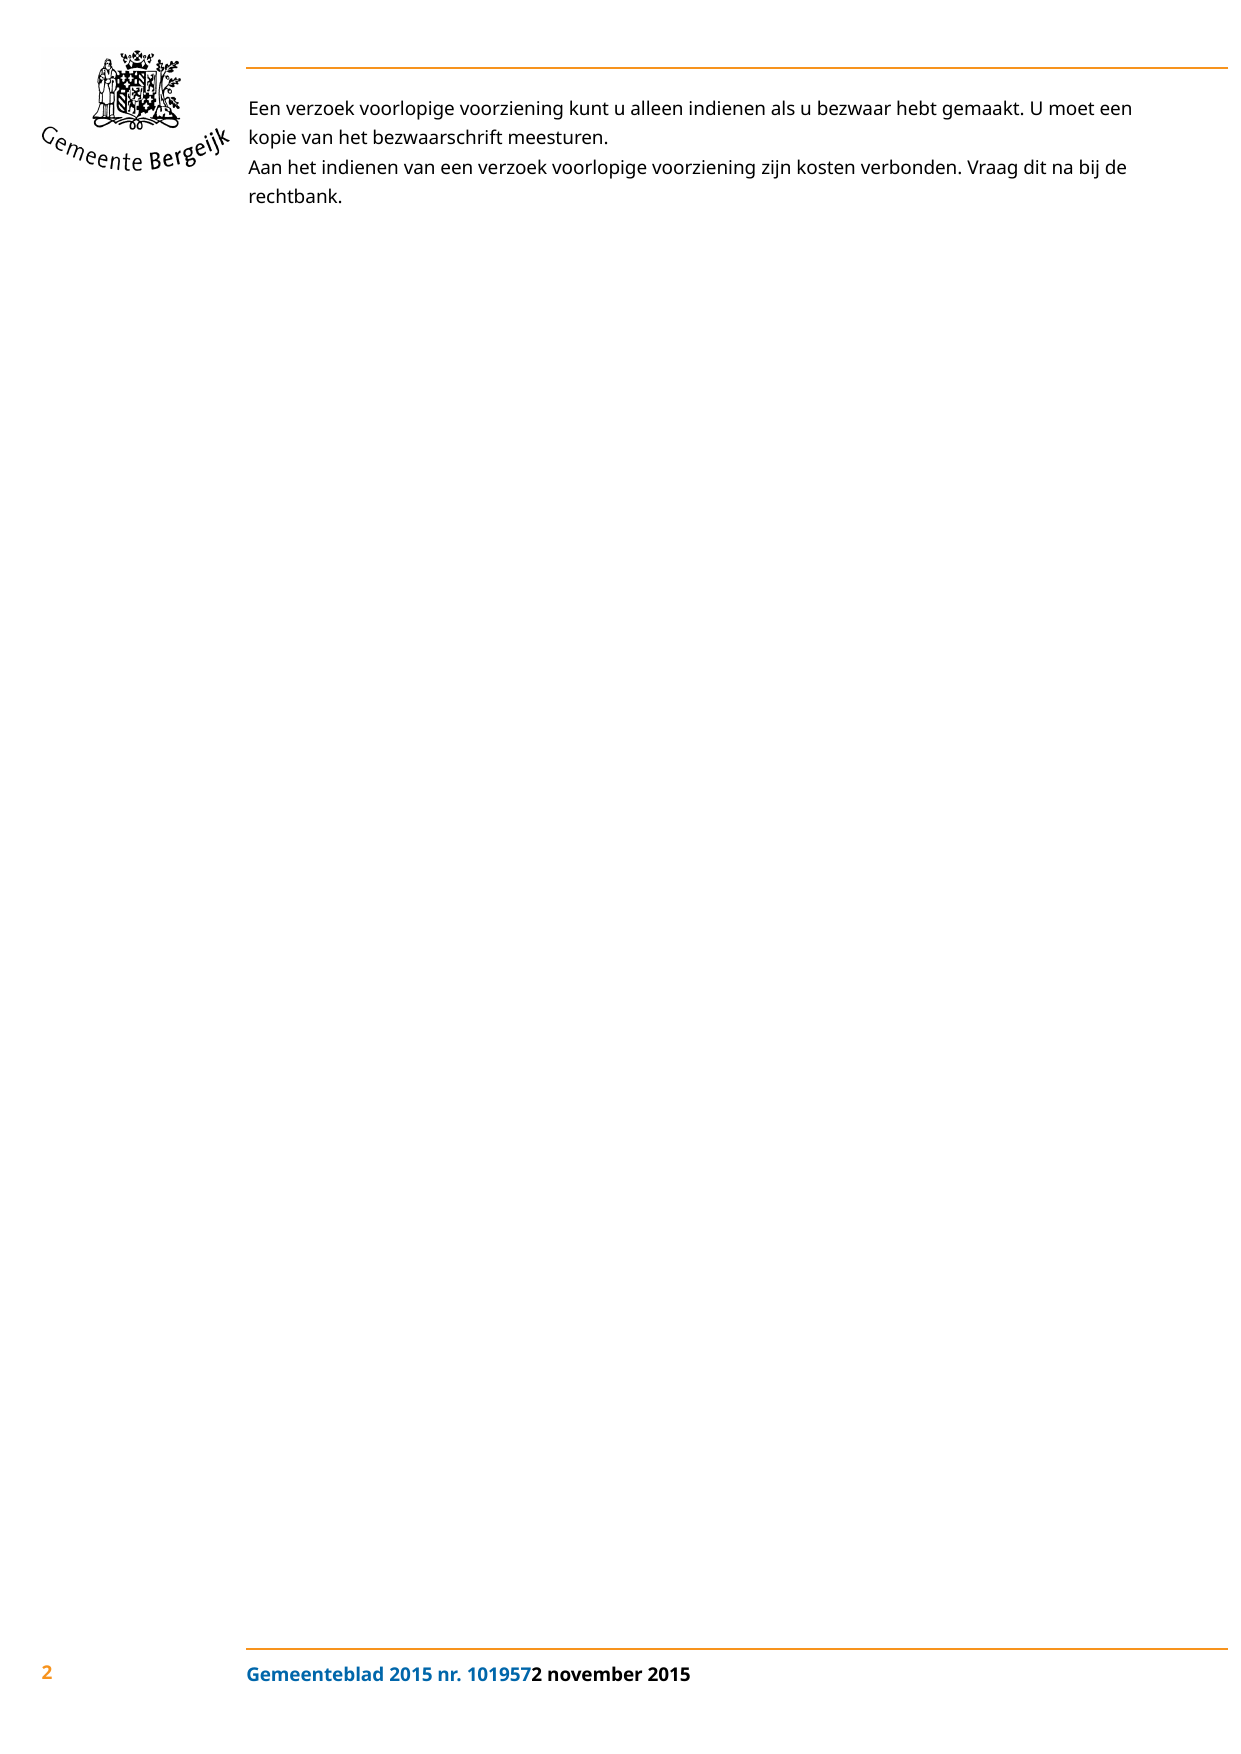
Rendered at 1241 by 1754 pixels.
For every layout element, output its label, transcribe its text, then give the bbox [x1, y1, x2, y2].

picture [41, 47, 231, 172]
text Aan het indienen van een verzoek voorlopige voorziening zijn kosten verbonden. Vraag dit na bij de rechtbank. [248, 154, 1152, 209]
text Een verzoek voorlopige voorziening kunt u alleen indienen als u bezwaar hebt gemaakt. U moet een kopie van het bezwaarschrift meesturen. [248, 95, 1152, 150]
